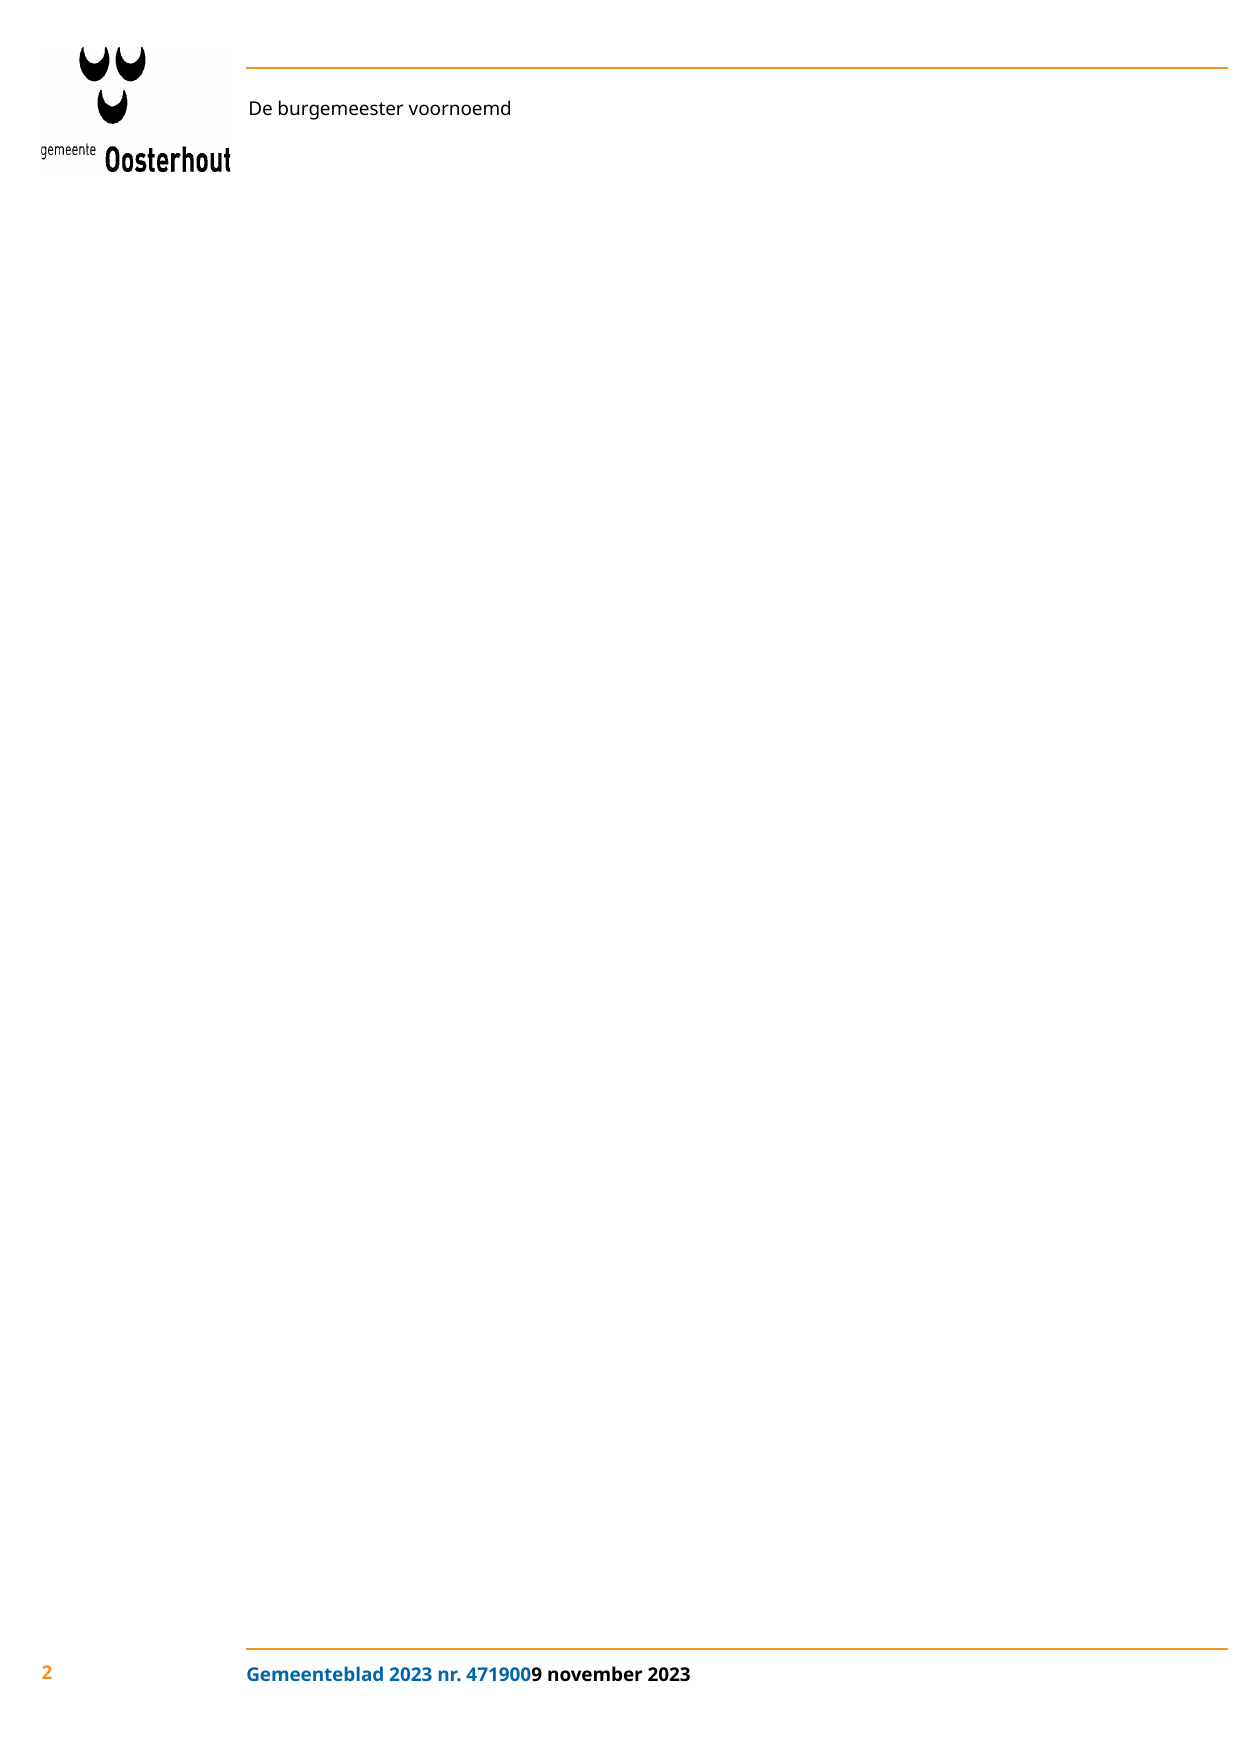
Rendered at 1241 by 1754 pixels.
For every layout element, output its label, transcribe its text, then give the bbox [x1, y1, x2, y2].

picture [41, 47, 231, 172]
text De burgemeester voornoemd [248, 95, 1152, 121]
